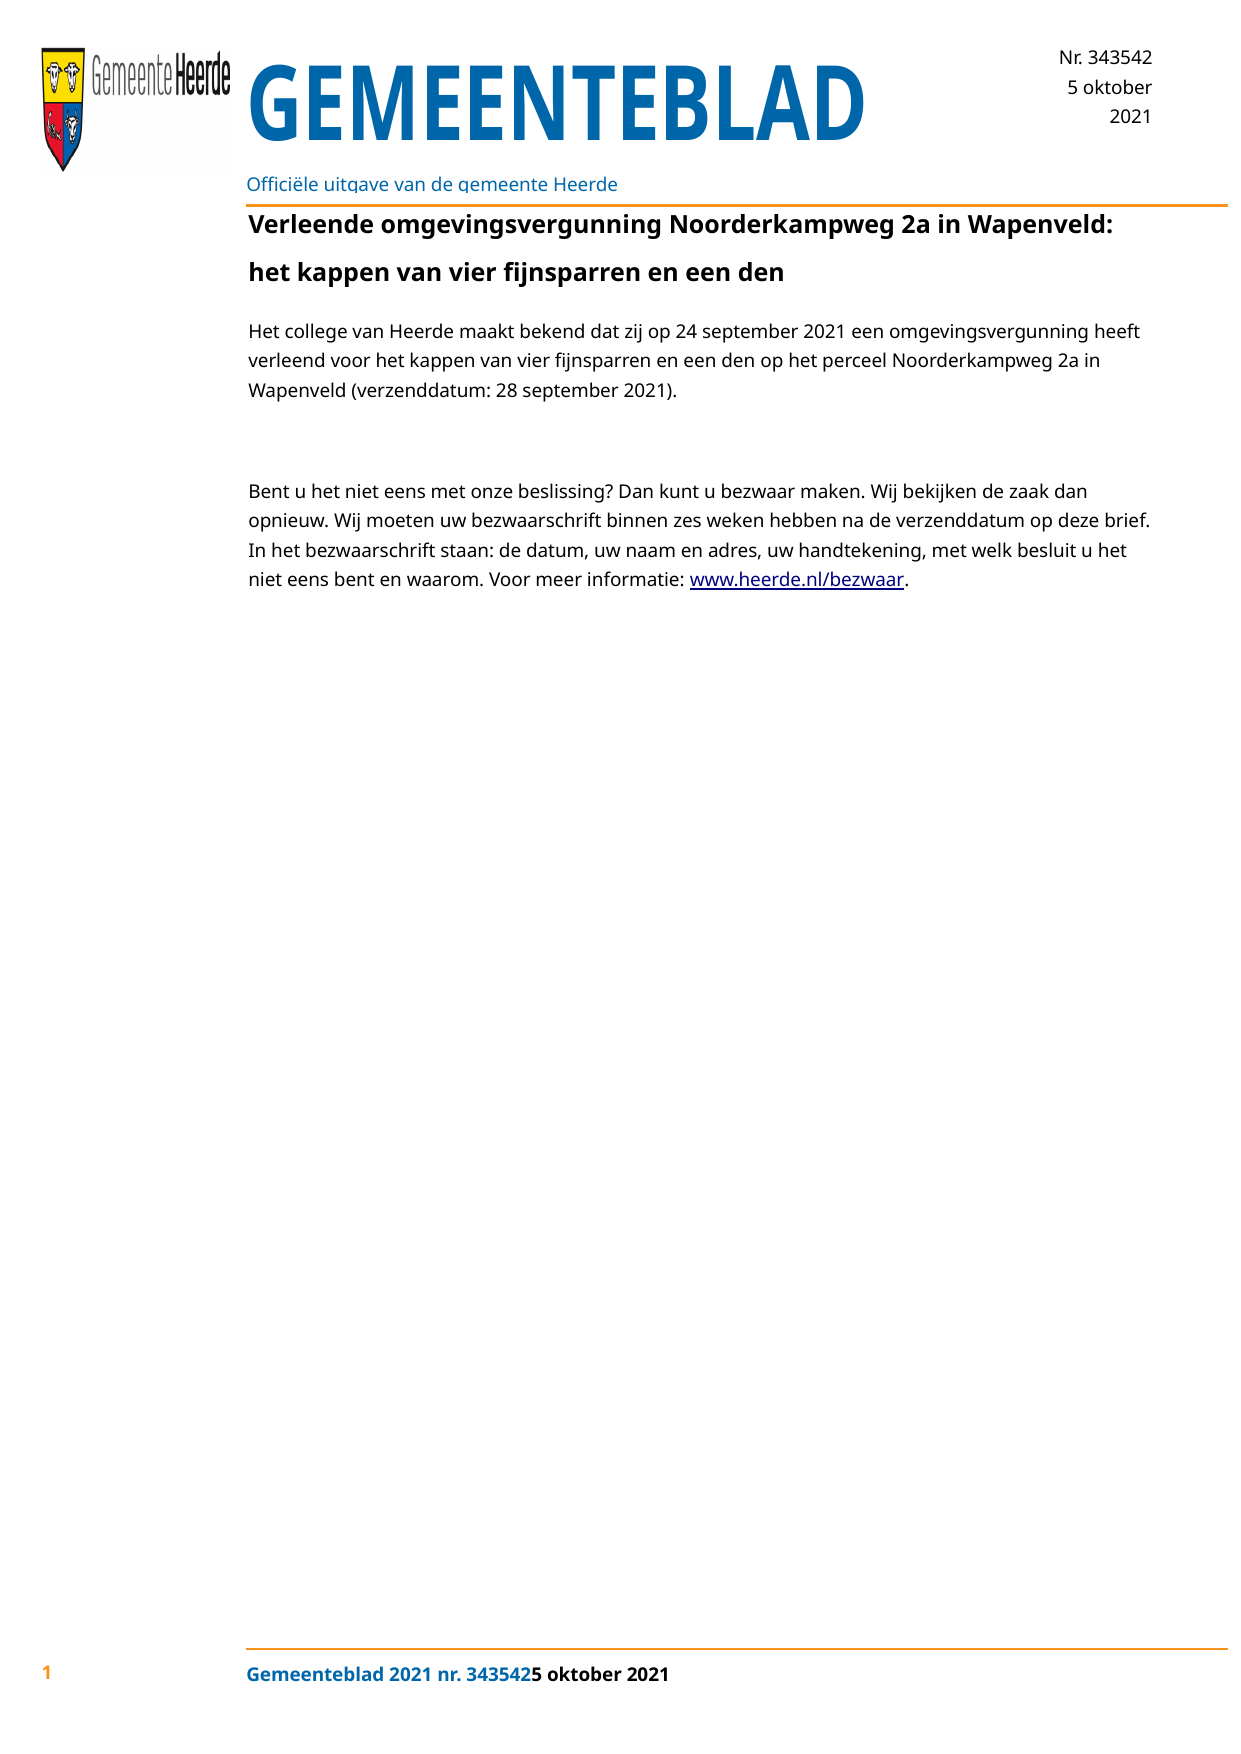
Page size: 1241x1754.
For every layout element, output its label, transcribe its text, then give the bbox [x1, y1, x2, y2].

text Bent u het niet eens met onze beslissing? Dan kunt u bezwaar maken. Wij bekijken de zaak dan opnieuw. Wij moeten uw bezwaarschrift binnen zes weken hebben na de verzenddatum op deze brief. In het bezwaarschrift staan: de datum, uw naam en adres, uw handtekening, met welk besluit u het niet eens bent en waarom. Voor meer informatie: www.heerde.nl/bezwaar. [248, 478, 1152, 592]
text Het college van Heerde maakt bekend dat zij op 24 september 2021 een omgevingsvergunning heeft verleend voor het kappen van vier fijnsparren en een den op het perceel Noorderkampweg 2a in Wapenveld (verzenddatum: 28 september 2021). [248, 318, 1152, 403]
picture [41, 47, 231, 172]
text Verleende omgevingsvergunning Noorderkampweg 2a in Wapenveld: het kappen van vier fijnsparren en een den [248, 207, 1152, 288]
